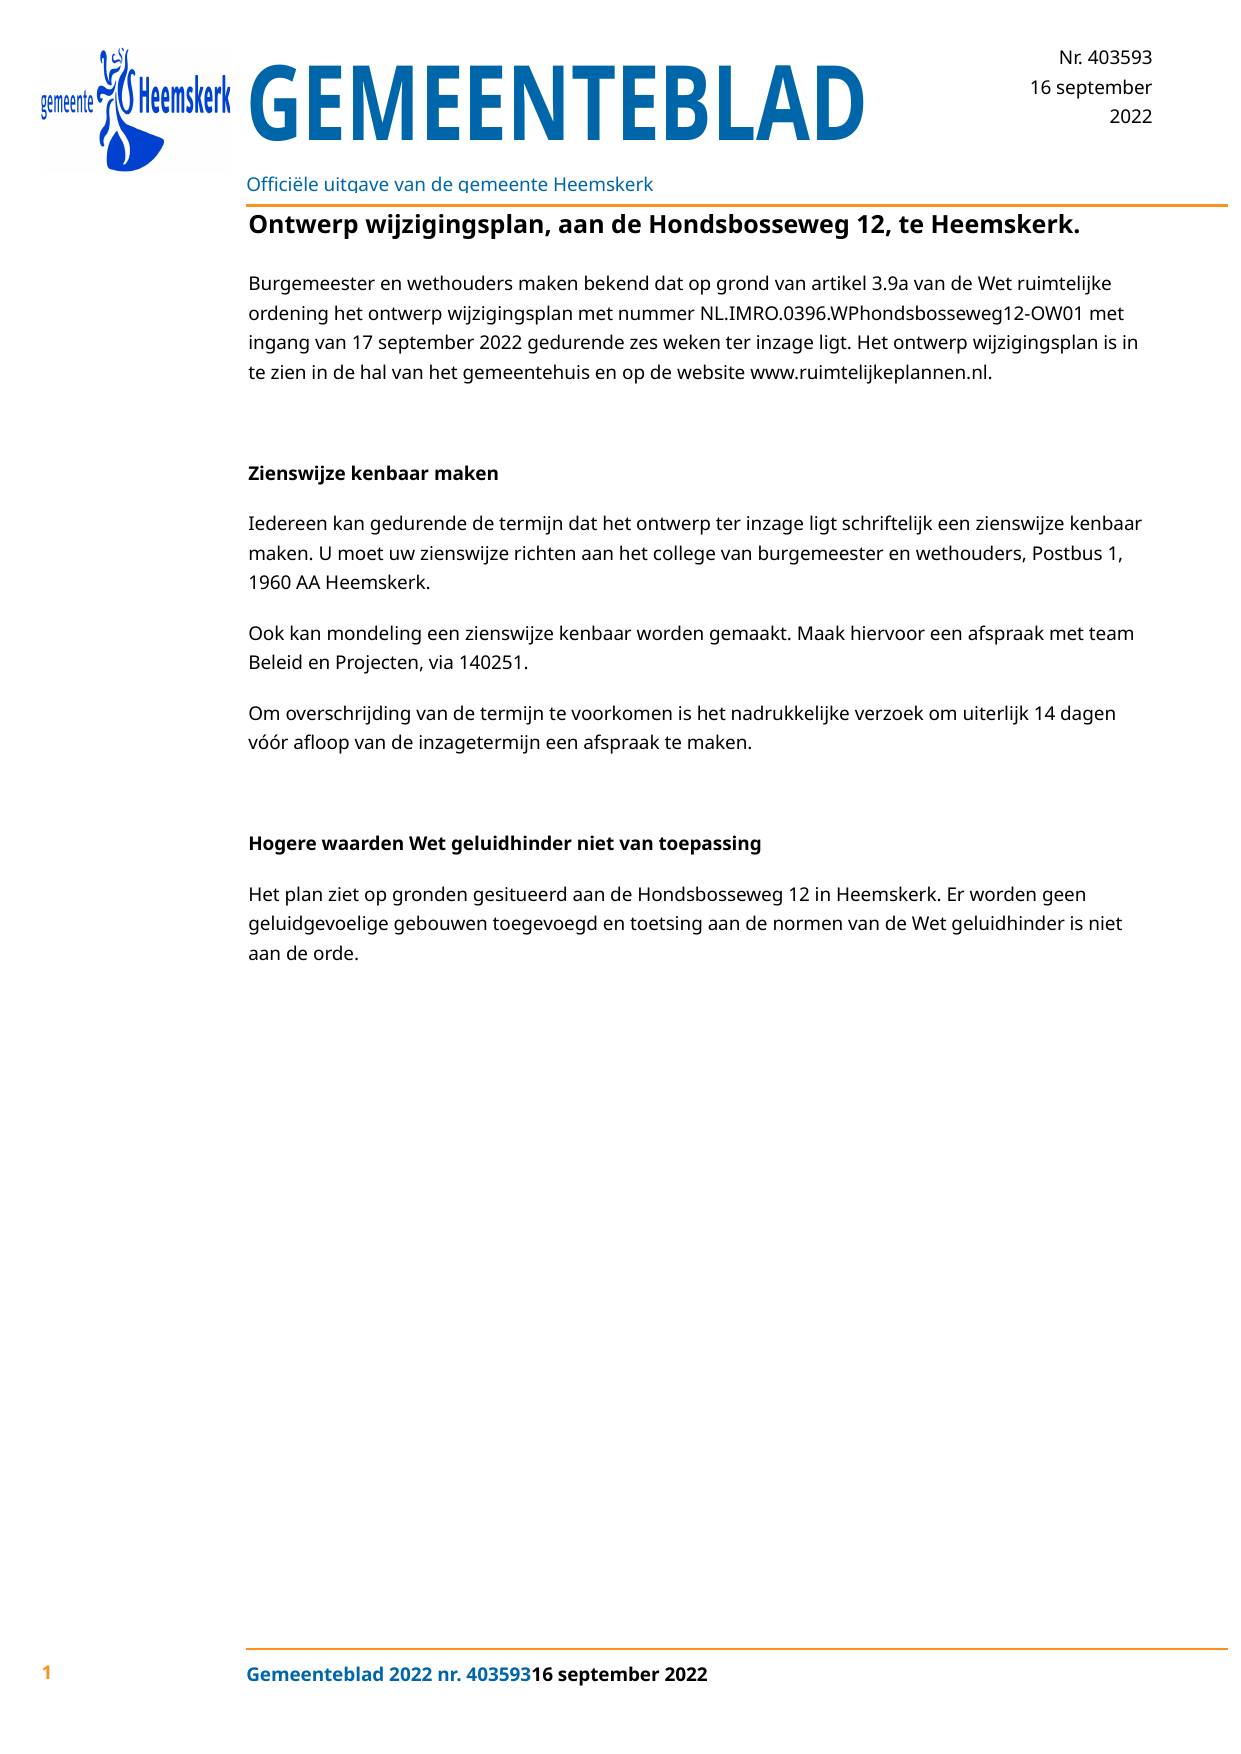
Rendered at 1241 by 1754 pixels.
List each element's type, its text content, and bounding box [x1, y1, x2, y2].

text Burgemeester en wethouders maken bekend dat op grond van artikel 3.9a van de Wet ruimtelijke ordening het ontwerp wijzigingsplan met nummer NL.IMRO.0396.WPhondsbosseweg12-OW01 met ingang van 17 september 2022 gedurende zes weken ter inzage ligt. Het ontwerp wijzigingsplan is in te zien in de hal van het gemeentehuis en op de website www.ruimtelijkeplannen.nl. [248, 270, 1152, 385]
text Hogere waarden Wet geluidhinder niet van toepassing [248, 830, 1152, 856]
picture [41, 47, 231, 172]
text Iedereen kan gedurende de termijn dat het ontwerp ter inzage ligt schriftelijk een zienswijze kenbaar maken. U moet uw zienswijze richten aan het college van burgemeester en wethouders, Postbus 1, 1960 AA Heemskerk. [248, 510, 1152, 595]
text Ook kan mondeling een zienswijze kenbaar worden gemaakt. Maak hiervoor een afspraak met team Beleid en Projecten, via 140251. [248, 620, 1152, 675]
text Ontwerp wijzigingsplan, aan de Hondsbosseweg 12, te Heemskerk. [248, 207, 1152, 241]
text Om overschrijding van de termijn te voorkomen is het nadrukkelijke verzoek om uiterlijk 14 dagen vóór afloop van de inzagetermijn een afspraak te maken. [248, 700, 1152, 755]
text Het plan ziet op gronden gesitueerd aan de Hondsbosseweg 12 in Heemskerk. Er worden geen geluidgevoelige gebouwen toegevoegd en toetsing aan de normen van de Wet geluidhinder is niet aan de orde. [248, 881, 1152, 966]
text Zienswijze kenbaar maken [248, 460, 1152, 486]
